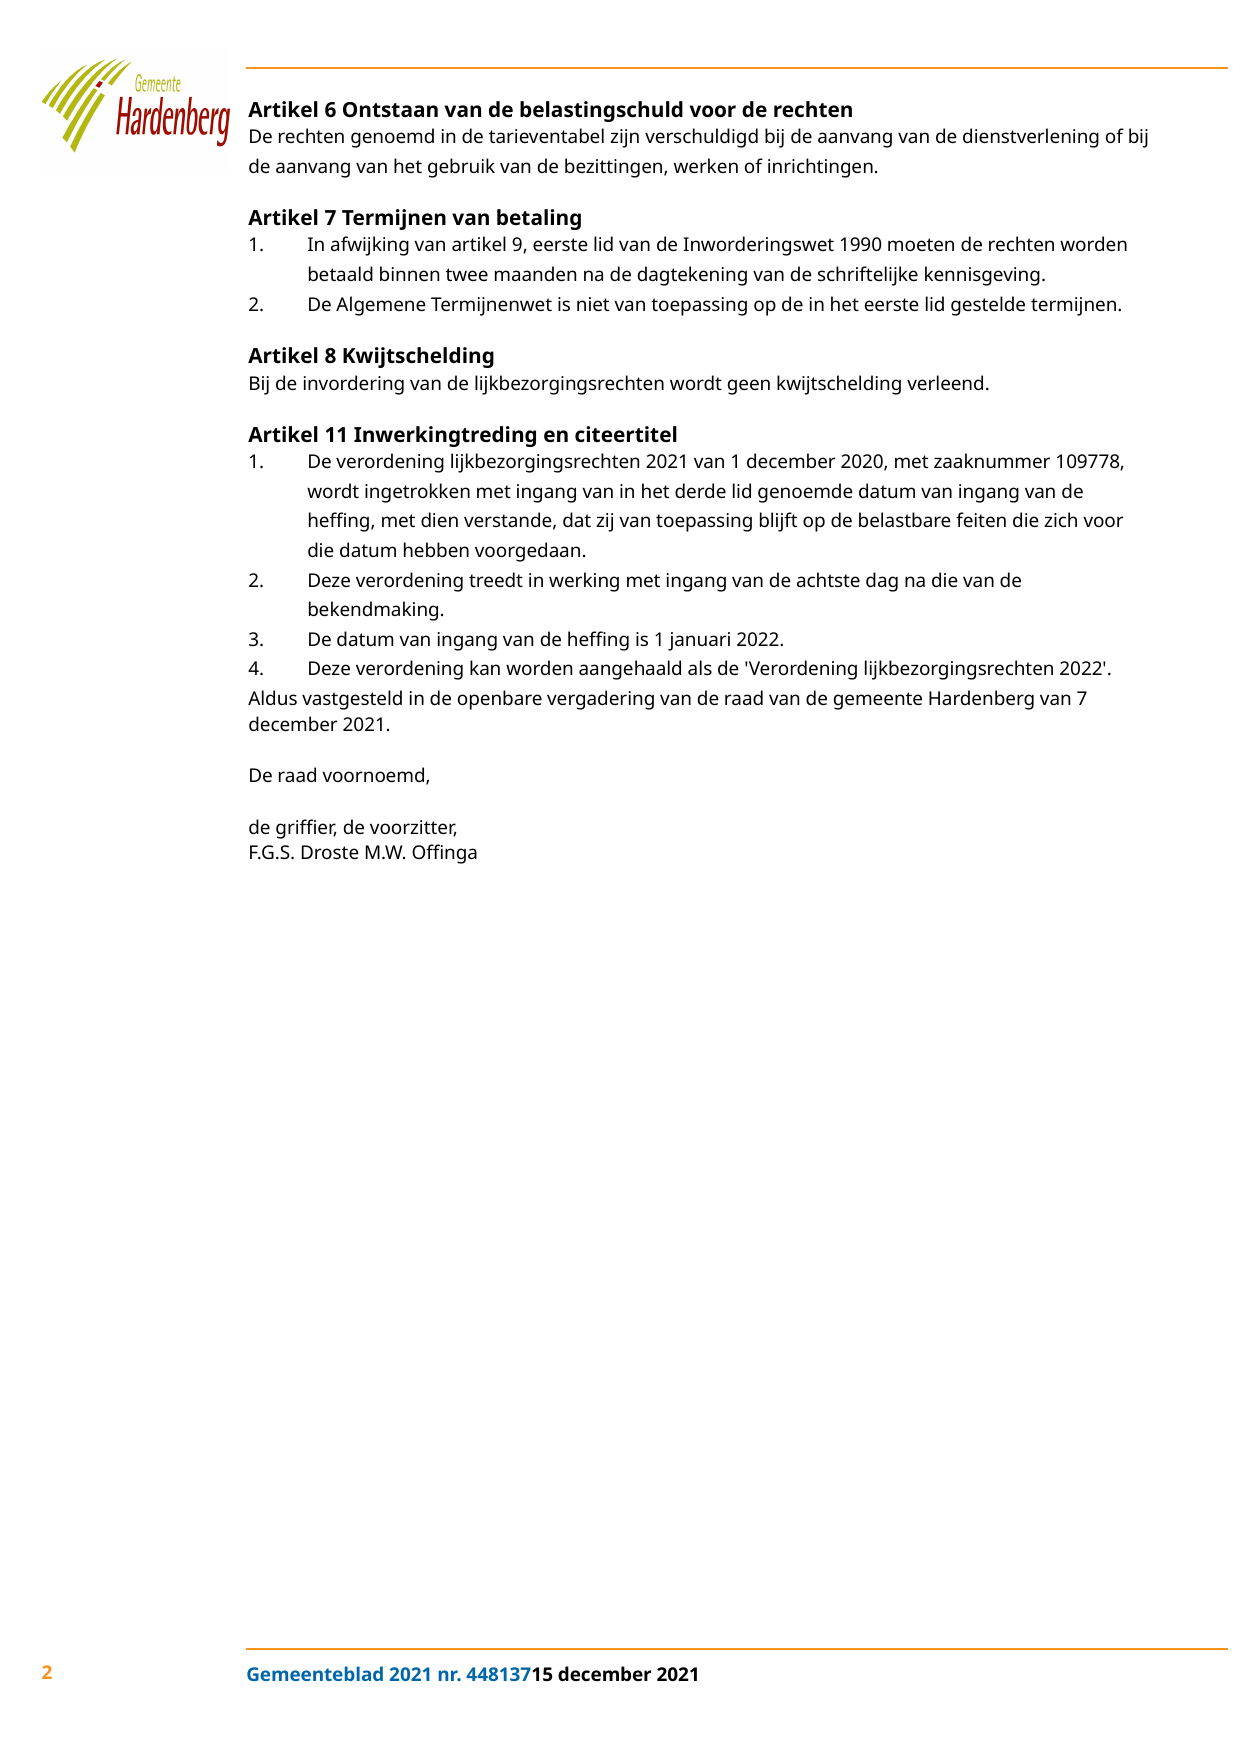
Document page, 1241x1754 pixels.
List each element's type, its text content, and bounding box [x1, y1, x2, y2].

list Deze verordening treedt in werking met ingang van de achtste dag na die van de bekendmaking. [248, 567, 1152, 622]
text Aldus vastgesteld in de openbare vergadering van de raad van de gemeente Hardenberg van 7 december 2021. [248, 685, 1152, 737]
picture [41, 47, 231, 172]
list De datum van ingang van de heffing is 1 januari 2022. [248, 626, 1152, 652]
text De rechten genoemd in de tarieventabel zijn verschuldigd bij de aanvang van de dienstverlening of bij de aanvang van het gebruik van de bezittingen, werken of inrichtingen. [248, 123, 1152, 178]
text F.G.S. Droste M.W. Offinga [248, 839, 1152, 865]
text Artikel 8 Kwijtschelding [248, 341, 1152, 370]
text Artikel 11 Inwerkingtreding en citeertitel [248, 420, 1152, 448]
text Artikel 7 Termijnen van betaling [248, 203, 1152, 232]
list In afwijking van artikel 9, eerste lid van de Inworderingswet 1990 moeten de rechten worden betaald binnen twee maanden na de dagtekening van de schriftelijke kennisgeving. [248, 232, 1152, 287]
text Bij de invordering van de lijkbezorgingsrechten wordt geen kwijtschelding verleend. [248, 370, 1152, 395]
text Artikel 6 Ontstaan van de belastingschuld voor de rechten [248, 95, 1152, 123]
text De raad voornoemd, [248, 762, 1152, 788]
list Deze verordening kan worden aangehaald als de 'Verordening lijkbezorgingsrechten 2022'. [248, 656, 1152, 681]
list De Algemene Termijnenwet is niet van toepassing op de in het eerste lid gestelde termijnen. [248, 291, 1152, 317]
text de griffier, de voorzitter, [248, 814, 1152, 839]
list De verordening lijkbezorgingsrechten 2021 van 1 december 2020, met zaaknummer 109778, wordt ingetrokken met ingang van in het derde lid genoemde datum van ingang van de heffing, met dien verstande, dat zij van toepassing blijft op de belastbare feiten die zich voor die datum hebben voorgedaan. [248, 448, 1152, 563]
